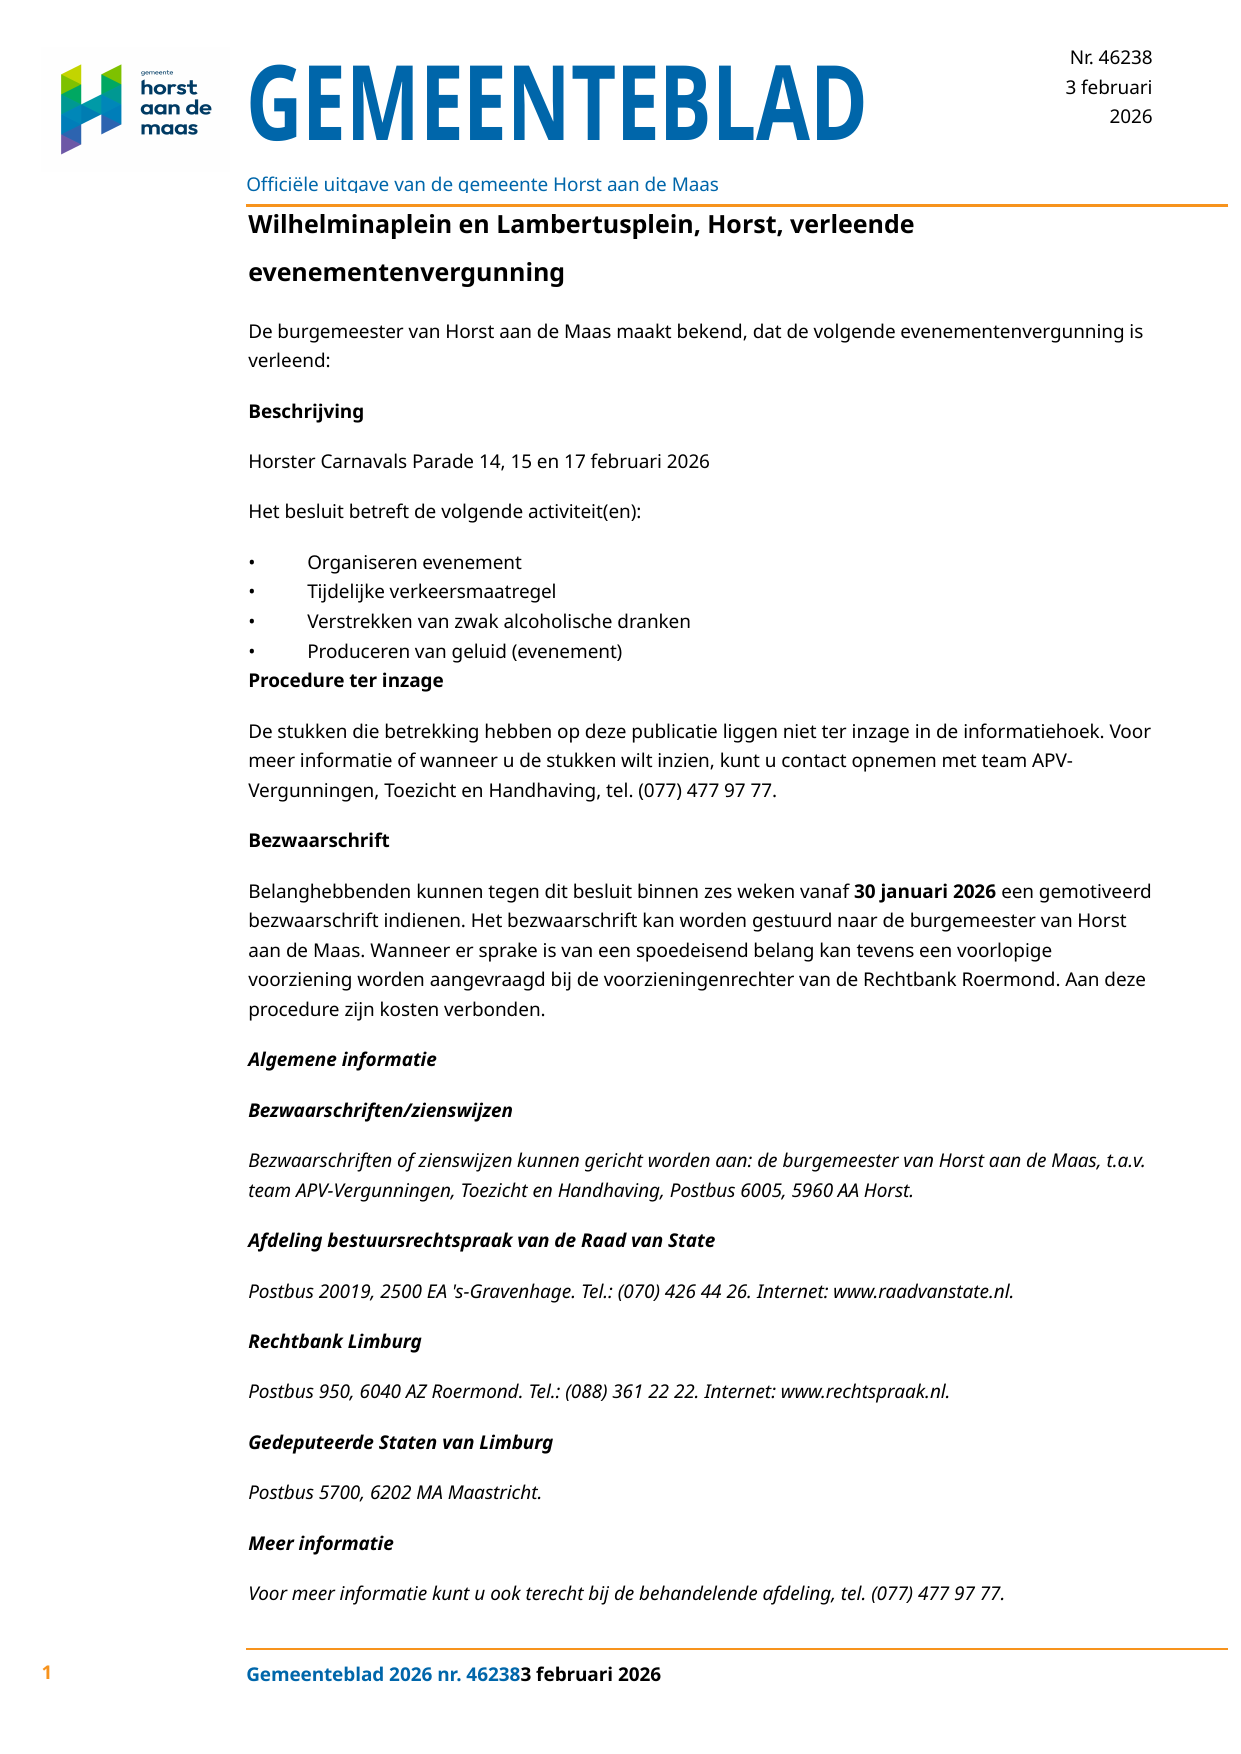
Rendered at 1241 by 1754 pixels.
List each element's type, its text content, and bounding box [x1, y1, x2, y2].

text Postbus 20019, 2500 EA 's-Gravenhage. Tel.: (070) 426 44 26. Internet: www.raadvanstate.nl. [248, 1278, 1152, 1304]
text Procedure ter inzage [248, 667, 1152, 693]
text Bezwaarschriften/zienswijzen [248, 1097, 1152, 1123]
text Beschrijving [248, 398, 1152, 424]
list Organiseren evenement [248, 549, 1152, 575]
picture [41, 47, 231, 172]
text Postbus 5700, 6202 MA Maastricht. [248, 1479, 1152, 1505]
list Produceren van geluid (evenement) [248, 638, 1152, 664]
text Belanghebbenden kunnen tegen dit besluit binnen zes weken vanaf 30 januari 2026 een gemotiveerd bezwaarschrift indienen. Het bezwaarschrift kan worden gestuurd naar de burgemeester van Horst aan de Maas. Wanneer er sprake is van een spoedeisend belang kan tevens een voorlopige voorziening worden aangevraagd bij de voorzieningenrechter van de Rechtbank Roermond. Aan deze procedure zijn kosten verbonden. [248, 878, 1152, 1022]
text Horster Carnavals Parade 14, 15 en 17 februari 2026 [248, 448, 1152, 474]
text Postbus 950, 6040 AZ Roermond. Tel.: (088) 361 22 22. Internet: www.rechtspraak.nl. [248, 1379, 1152, 1404]
text Bezwaarschriften of zienswijzen kunnen gericht worden aan: de burgemeester van Horst aan de Maas, t.a.v. team APV-Vergunningen, Toezicht en Handhaving, Postbus 6005, 5960 AA Horst. [248, 1147, 1152, 1203]
text Gedeputeerde Staten van Limburg [248, 1429, 1152, 1455]
text Rechtbank Limburg [248, 1328, 1152, 1354]
text Meer informatie [248, 1530, 1152, 1556]
text De stukken die betrekking hebben op deze publicatie liggen niet ter inzage in de informatiehoek. Voor meer informatie of wanneer u de stukken wilt inzien, kunt u contact opnemen met team APV-Vergunningen, Toezicht en Handhaving, tel. (077) 477 97 77. [248, 718, 1152, 803]
text Het besluit betreft de volgende activiteit(en): [248, 499, 1152, 524]
text Voor meer informatie kunt u ook terecht bij de behandelende afdeling, tel. (077) 477 97 77. [248, 1580, 1152, 1606]
list Tijdelijke verkeersmaatregel [248, 579, 1152, 604]
text Wilhelminaplein en Lambertusplein, Horst, verleende evenementenvergunning [248, 207, 1152, 288]
text Bezwaarschrift [248, 827, 1152, 853]
text De burgemeester van Horst aan de Maas maakt bekend, dat de volgende evenementenvergunning is verleend: [248, 318, 1152, 373]
text Algemene informatie [248, 1047, 1152, 1072]
text Afdeling bestuursrechtspraak van de Raad van State [248, 1227, 1152, 1253]
list Verstrekken van zwak alcoholische dranken [248, 608, 1152, 634]
